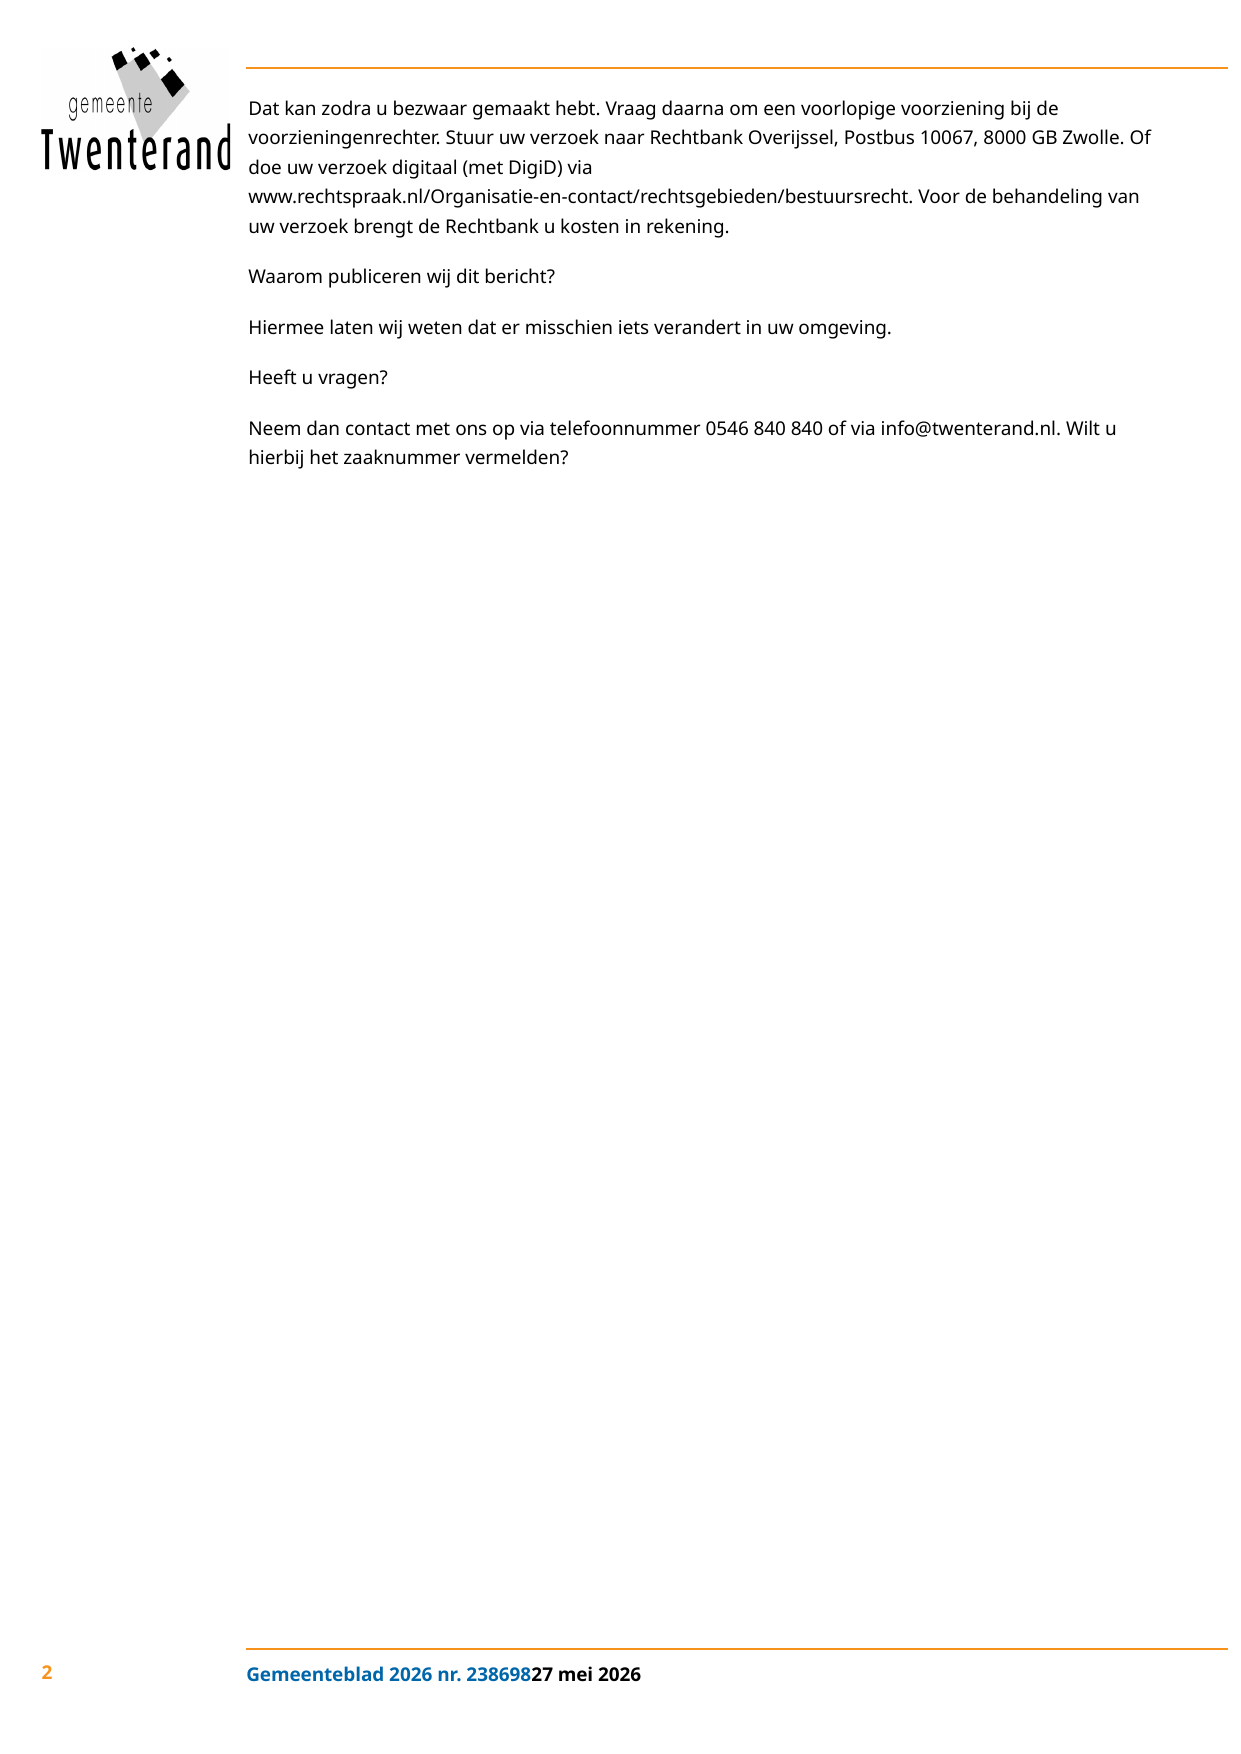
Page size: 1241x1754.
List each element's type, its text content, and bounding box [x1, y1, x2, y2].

text Dat kan zodra u bezwaar gemaakt hebt. Vraag daarna om een voorlopige voorziening bij de voorzieningenrechter. Stuur uw verzoek naar Rechtbank Overijssel, Postbus 10067, 8000 GB Zwolle. Of doe uw verzoek digitaal (met DigiD) via www.rechtspraak.nl/Organisatie-en-contact/rechtsgebieden/bestuursrecht. Voor de behandeling van uw verzoek brengt de Rechtbank u kosten in rekening. [248, 95, 1152, 239]
picture [41, 47, 231, 172]
text Heeft u vragen? [248, 364, 1152, 390]
text Waarom publiceren wij dit bericht? [248, 263, 1152, 289]
text Hiermee laten wij weten dat er misschien iets verandert in uw omgeving. [248, 314, 1152, 340]
text Neem dan contact met ons op via telefoonnummer 0546 840 840 of via info@twenterand.nl. Wilt u hierbij het zaaknummer vermelden? [248, 415, 1152, 470]
